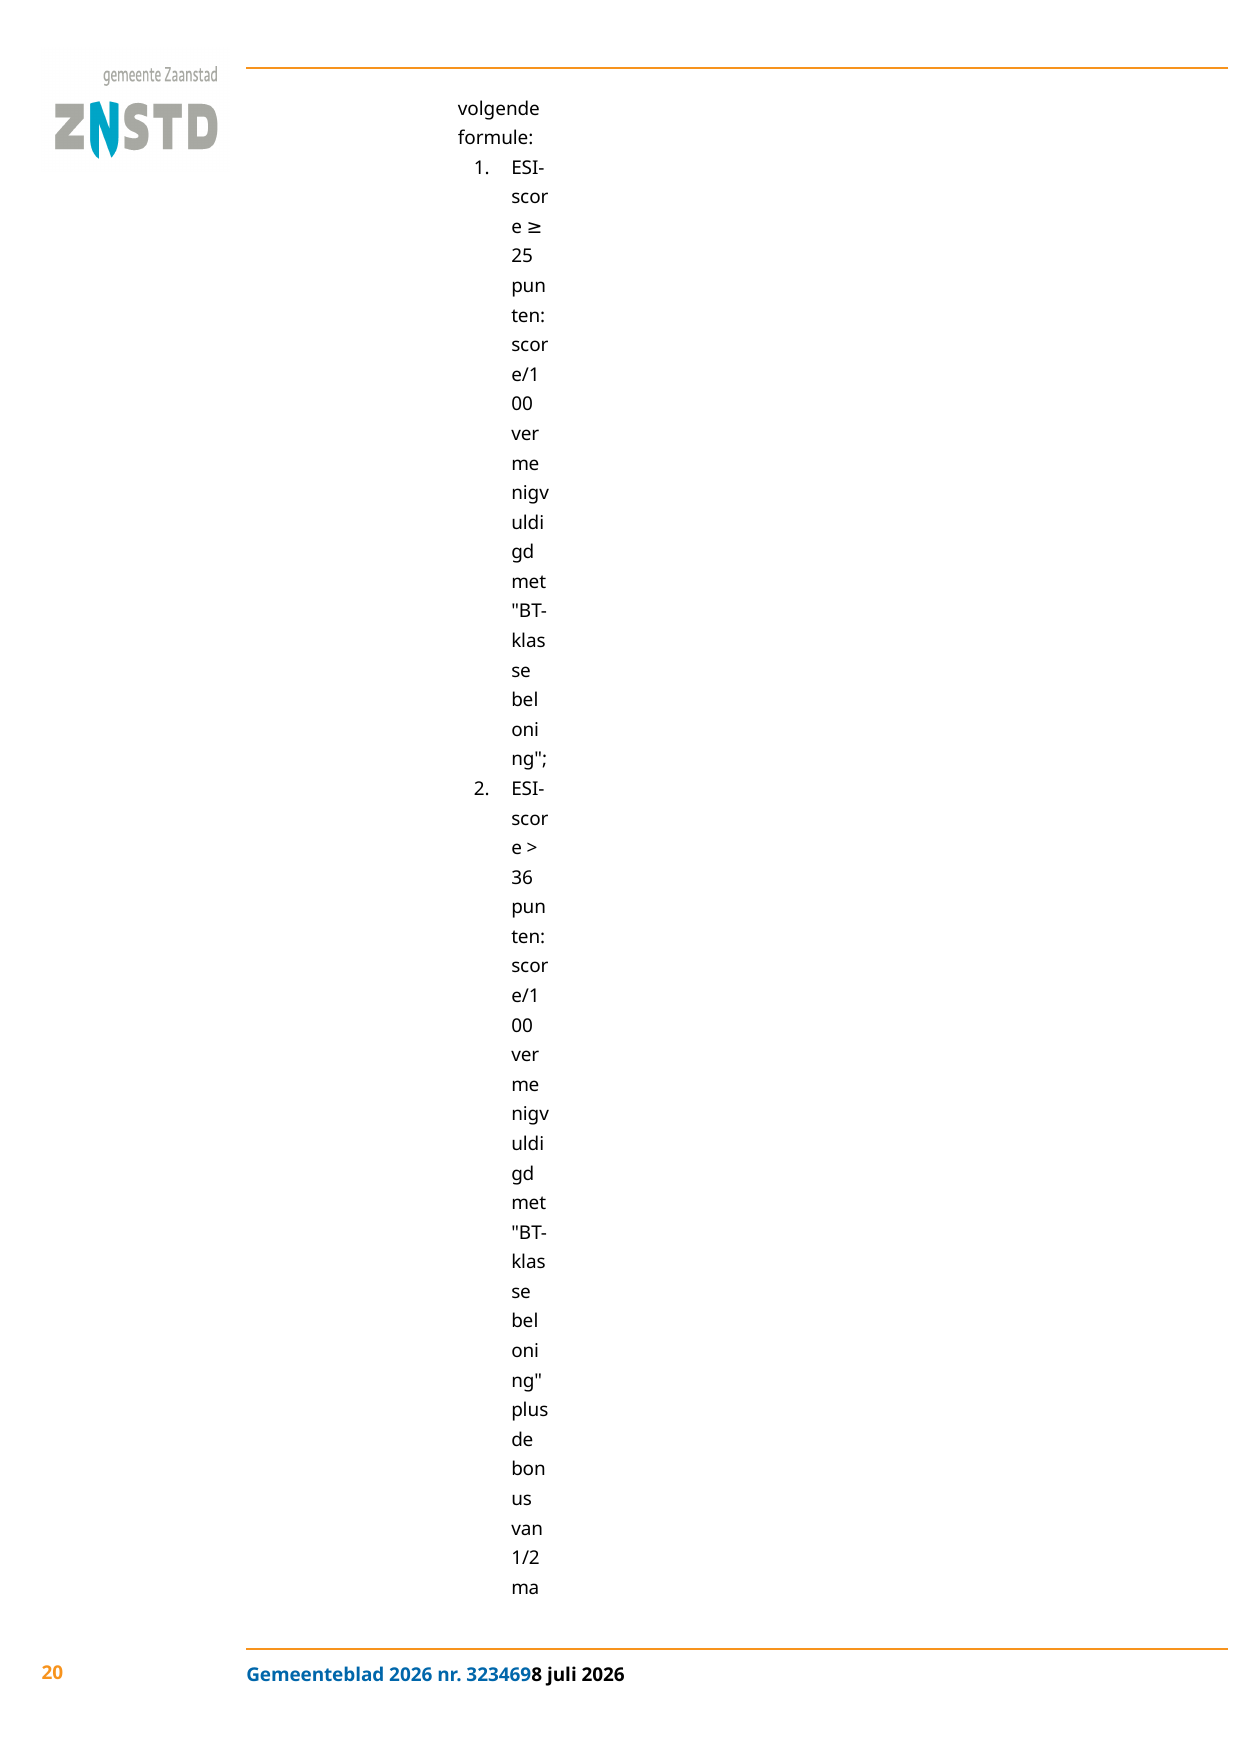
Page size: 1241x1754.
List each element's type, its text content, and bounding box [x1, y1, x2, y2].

table_cell [700, 95, 850, 1600]
table_cell [850, 95, 1001, 1600]
table_cell [549, 95, 700, 1600]
table_cell [1001, 95, 1152, 1600]
table_cell volgende formule: ESI-score ≥ 25 punten: score/100 vermenigvuldigd met "BT-klasse beloning"; ESI-score > 36 punten: score/100 vermenigvuldigd met "BT-klasse beloning" plus de bonus van 1/2 ma [399, 95, 549, 1600]
picture [41, 47, 231, 172]
table_cell [248, 95, 398, 1600]
